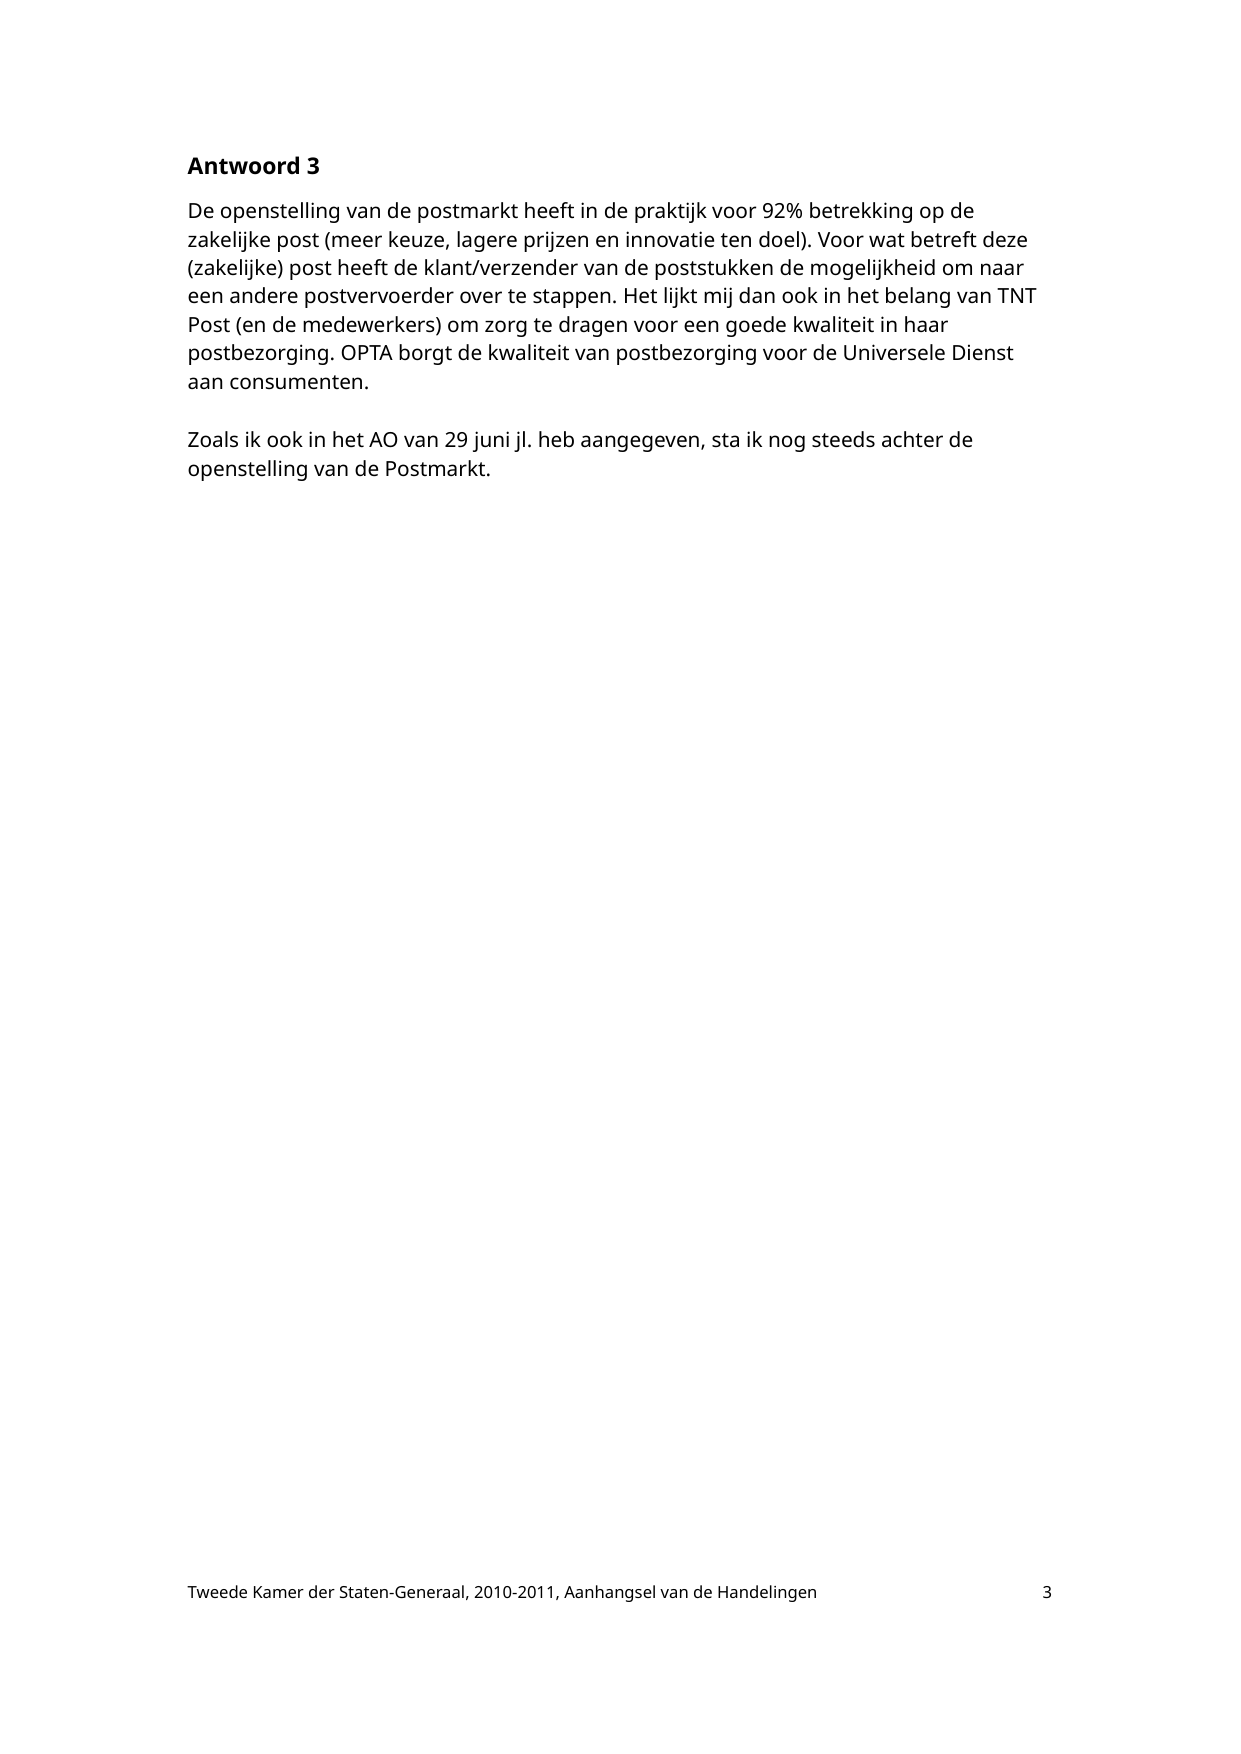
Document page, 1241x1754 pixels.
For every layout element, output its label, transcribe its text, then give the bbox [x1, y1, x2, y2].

text De openstelling van de postmarkt heeft in de praktijk voor 92% betrekking op de zakelijke post (meer keuze, lagere prijzen en innovatie ten doel). Voor wat betreft deze (zakelijke) post heeft de klant/verzender van de poststukken de mogelijkheid om naar een andere postvervoerder over te stappen. Het lijkt mij dan ook in het belang van TNT Post (en de medewerkers) om zorg te dragen voor een goede kwaliteit in haar postbezorging. OPTA borgt de kwaliteit van postbezorging voor de Universele Dienst aan consumenten. [187, 196, 1053, 395]
subtitle Antwoord 3 [187, 150, 1053, 181]
text Zoals ik ook in het AO van 29 juni jl. heb aangegeven, sta ik nog steeds achter de openstelling van de Postmarkt. [187, 425, 1053, 482]
